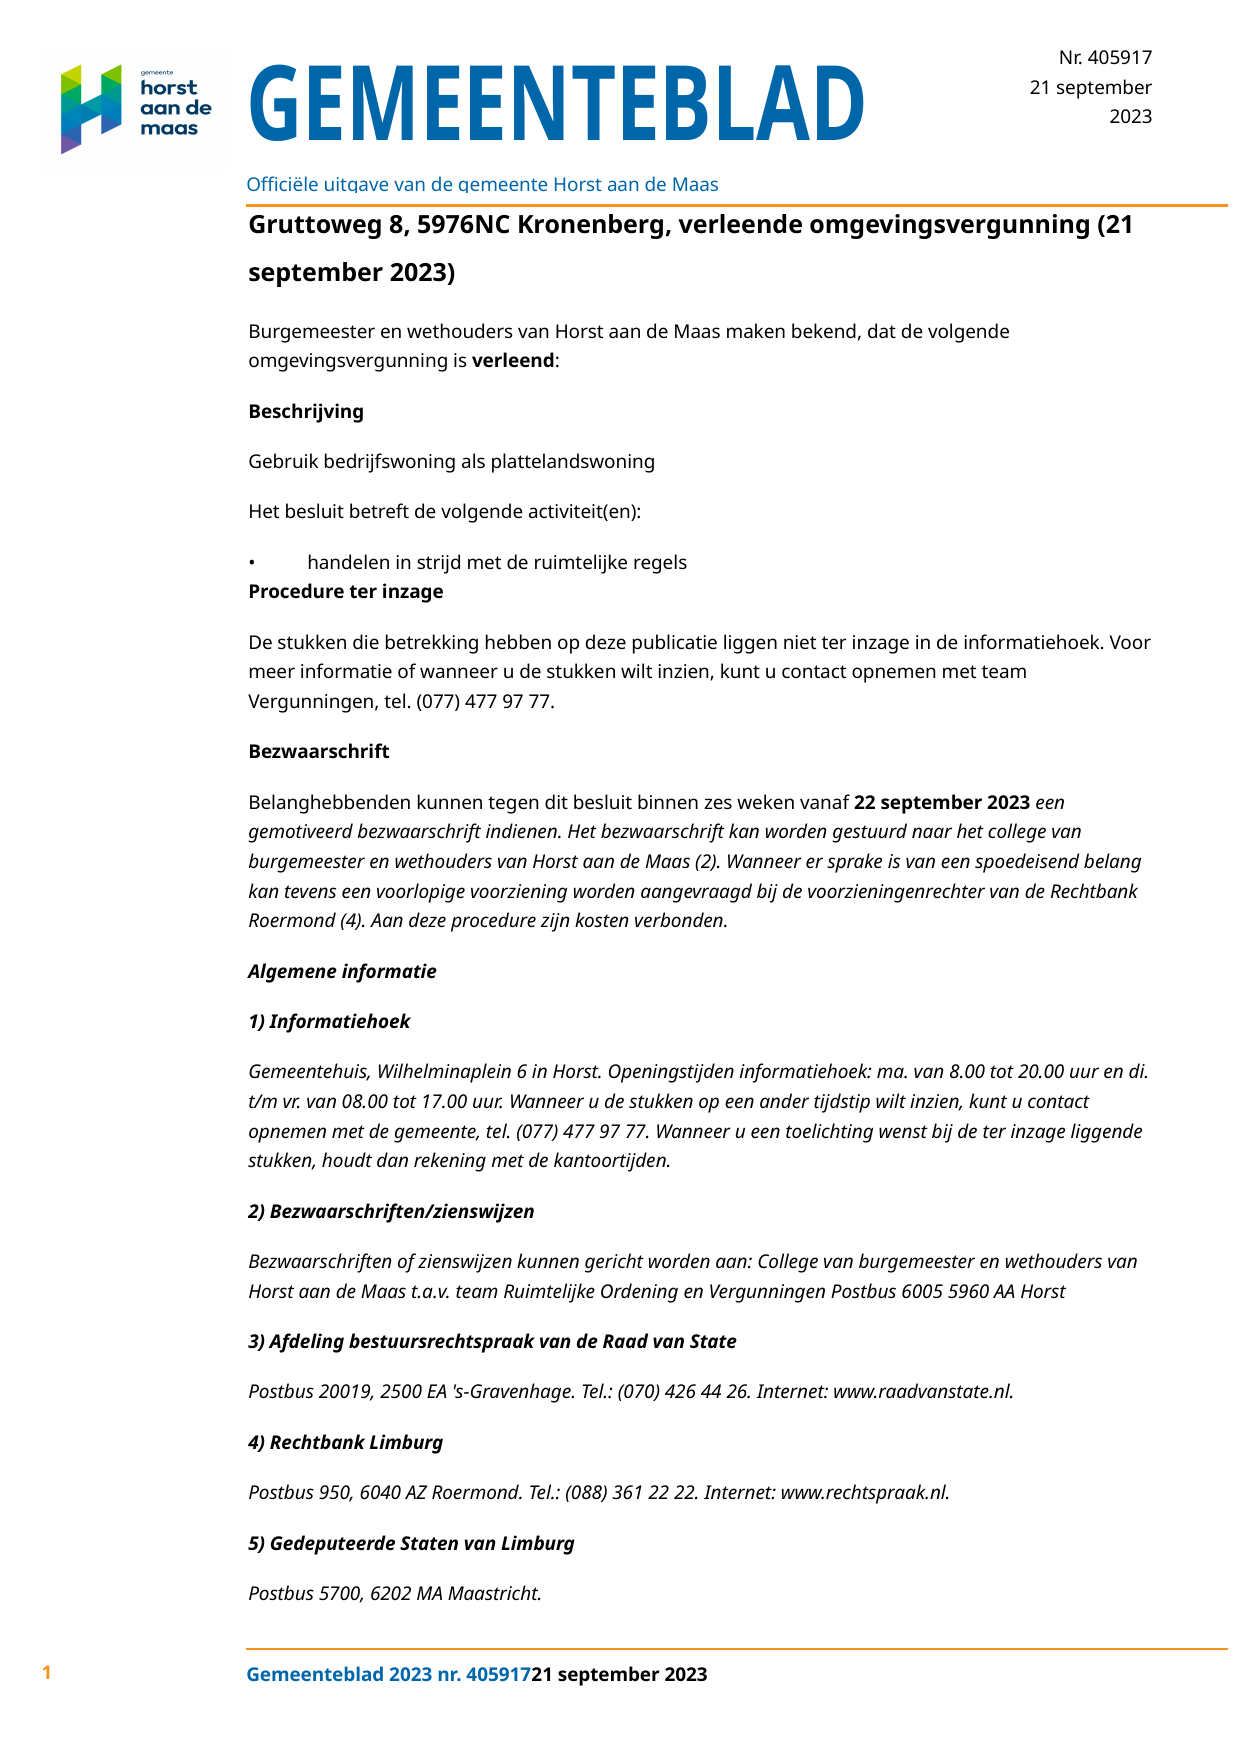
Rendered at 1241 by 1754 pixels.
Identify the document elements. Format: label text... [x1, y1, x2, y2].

text 3) Afdeling bestuursrechtspraak van de Raad van State [248, 1328, 1152, 1354]
text Bezwaarschriften of zienswijzen kunnen gericht worden aan: College van burgemeester en wethouders van Horst aan de Maas t.a.v. team Ruimtelijke Ordening en Vergunningen Postbus 6005 5960 AA Horst [248, 1248, 1152, 1304]
text Postbus 5700, 6202 MA Maastricht. [248, 1580, 1152, 1606]
text Gebruik bedrijfswoning als plattelandswoning [248, 448, 1152, 474]
text Beschrijving [248, 398, 1152, 424]
text 1) Informatiehoek [248, 1008, 1152, 1034]
list handelen in strijd met de ruimtelijke regels [248, 549, 1152, 575]
text Het besluit betreft de volgende activiteit(en): [248, 499, 1152, 524]
text Postbus 950, 6040 AZ Roermond. Tel.: (088) 361 22 22. Internet: www.rechtspraak.nl. [248, 1479, 1152, 1505]
text 4) Rechtbank Limburg [248, 1429, 1152, 1455]
text 2) Bezwaarschriften/zienswijzen [248, 1198, 1152, 1224]
text De stukken die betrekking hebben op deze publicatie liggen niet ter inzage in de informatiehoek. Voor meer informatie of wanneer u de stukken wilt inzien, kunt u contact opnemen met team Vergunningen, tel. (077) 477 97 77. [248, 629, 1152, 714]
text Gemeentehuis, Wilhelminaplein 6 in Horst. Openingstijden informatiehoek: ma. van 8.00 tot 20.00 uur en di. t/m vr. van 08.00 tot 17.00 uur. Wanneer u de stukken op een ander tijdstip wilt inzien, kunt u contact opnemen met de gemeente, tel. (077) 477 97 77. Wanneer u een toelichting wenst bij de ter inzage liggende stukken, houdt dan rekening met de kantoortijden. [248, 1059, 1152, 1173]
text 5) Gedeputeerde Staten van Limburg [248, 1530, 1152, 1556]
text Algemene informatie [248, 958, 1152, 984]
text Bezwaarschrift [248, 739, 1152, 764]
text Procedure ter inzage [248, 579, 1152, 604]
text Postbus 20019, 2500 EA 's-Gravenhage. Tel.: (070) 426 44 26. Internet: www.raadvanstate.nl. [248, 1379, 1152, 1404]
text Gruttoweg 8, 5976NC Kronenberg, verleende omgevingsvergunning (21 september 2023) [248, 207, 1152, 288]
text Burgemeester en wethouders van Horst aan de Maas maken bekend, dat de volgende omgevingsvergunning is verleend: [248, 318, 1152, 373]
picture [41, 47, 231, 172]
text Belanghebbenden kunnen tegen dit besluit binnen zes weken vanaf 22 september 2023 een gemotiveerd bezwaarschrift indienen. Het bezwaarschrift kan worden gestuurd naar het college van burgemeester en wethouders van Horst aan de Maas (2). Wanneer er sprake is van een spoedeisend belang kan tevens een voorlopige voorziening worden aangevraagd bij de voorzieningenrechter van de Rechtbank Roermond (4). Aan deze procedure zijn kosten verbonden. [248, 789, 1152, 933]
